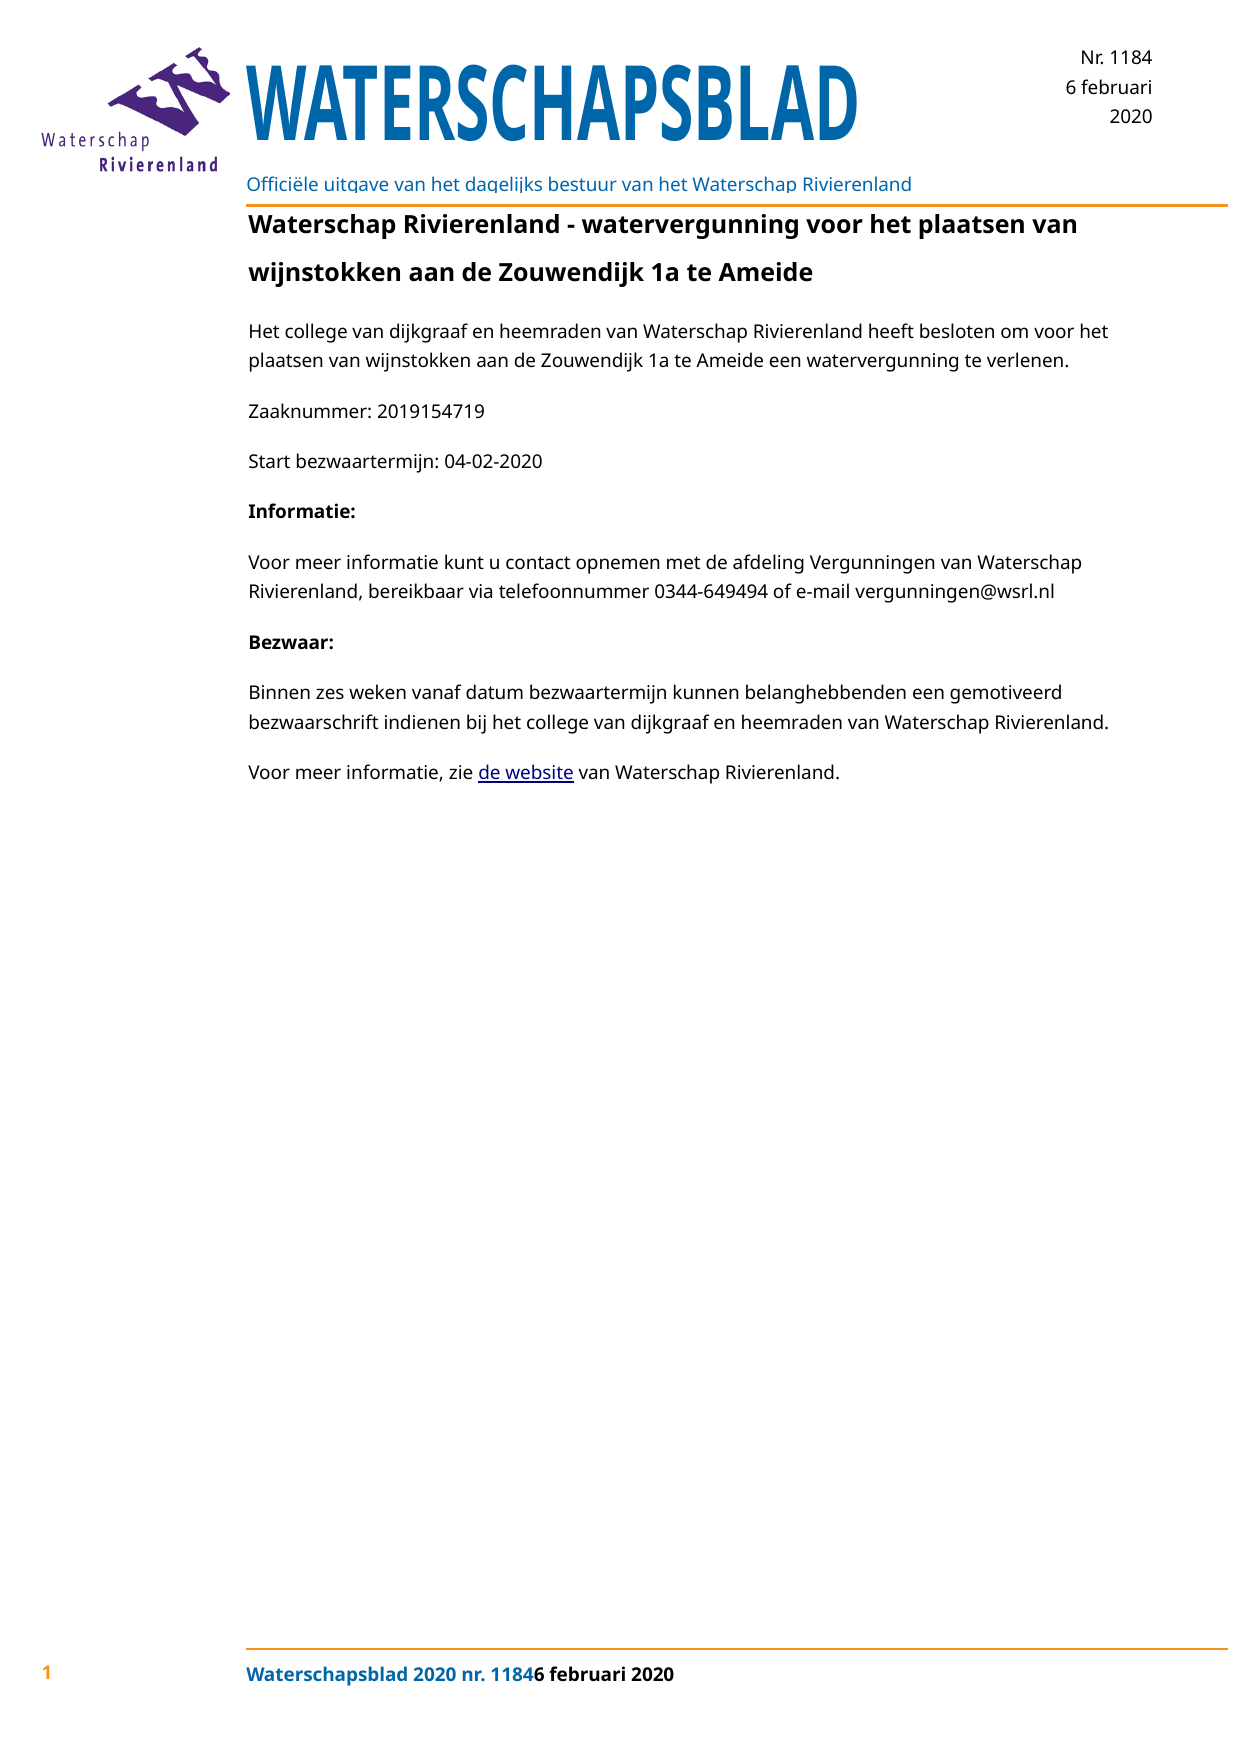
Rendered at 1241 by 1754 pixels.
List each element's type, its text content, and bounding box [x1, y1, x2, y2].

text Zaaknummer: 2019154719 [248, 398, 1152, 424]
text Voor meer informatie kunt u contact opnemen met de afdeling Vergunningen van Waterschap Rivierenland, bereikbaar via telefoonnummer 0344-649494 of e-mail vergunningen@wsrl.nl [248, 549, 1152, 604]
text Waterschap Rivierenland - watervergunning voor het plaatsen van wijnstokken aan de Zouwendijk 1a te Ameide [248, 207, 1152, 288]
text Het college van dijkgraaf en heemraden van Waterschap Rivierenland heeft besloten om voor het plaatsen van wijnstokken aan de Zouwendijk 1a te Ameide een watervergunning te verlenen. [248, 318, 1152, 373]
text Informatie: [248, 499, 1152, 524]
text Bezwaar: [248, 629, 1152, 655]
picture [41, 47, 231, 172]
text Voor meer informatie, zie de website van Waterschap Rivierenland. [248, 759, 1152, 785]
text Binnen zes weken vanaf datum bezwaartermijn kunnen belanghebbenden een gemotiveerd bezwaarschrift indienen bij het college van dijkgraaf en heemraden van Waterschap Rivierenland. [248, 679, 1152, 735]
text Start bezwaartermijn: 04-02-2020 [248, 448, 1152, 474]
